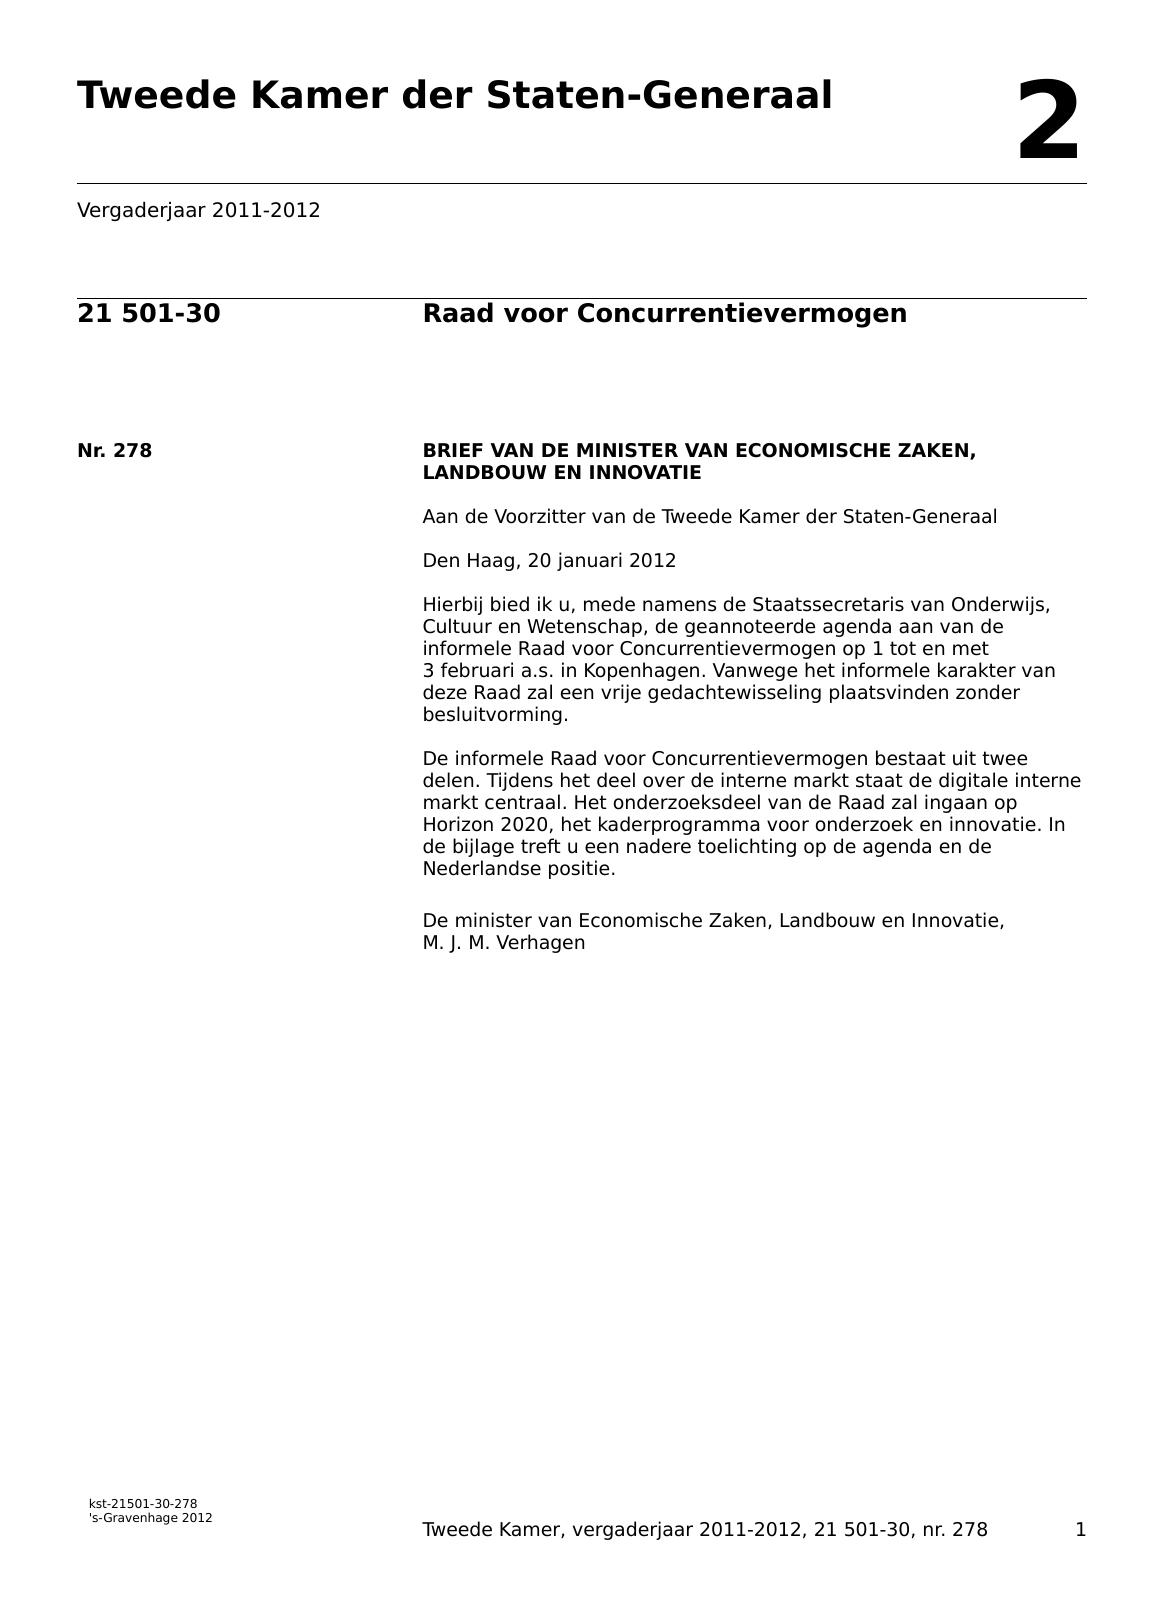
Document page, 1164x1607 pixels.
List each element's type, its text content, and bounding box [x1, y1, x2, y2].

table_cell Vergaderjaar 2011-2012 [77, 184, 1087, 298]
text Den Haag, 20 januari 2012 [422, 550, 1087, 572]
text Hierbij bied ik u, mede namens de Staatssecretaris van Onderwijs, Cultuur en Wetenschap, de geannoteerde agenda aan van de informele Raad voor Concurrentievermogen op 1 tot en met 3 februari a.s. in Kopenhagen. Vanwege het informele karakter van deze Raad zal een vrije gedachtewisseling plaatsvinden zonder besluitvorming. [422, 594, 1087, 726]
subtitle Nr. 278 BRIEF VAN DE MINISTER VAN ECONOMISCHE ZAKEN, LANDBOUW EN INNOVATIE [77, 440, 1087, 484]
table_header 2 [886, 59, 1087, 183]
text De informele Raad voor Concurrentievermogen bestaat uit twee delen. Tijdens het deel over de interne markt staat de digitale interne markt centraal. Het onderzoeksdeel van de Raad zal ingaan op Horizon 2020, het kaderprogramma voor onderzoek en innovatie. In de bijlage treft u een nadere toelichting op de agenda en de Nederlandse positie. [422, 748, 1087, 880]
table_header Tweede Kamer der Staten-Generaal [77, 59, 886, 183]
text Aan de Voorzitter van de Tweede Kamer der Staten-Generaal [422, 506, 1087, 528]
text De minister van Economische Zaken, Landbouw en Innovatie, M. J. M. Verhagen [422, 910, 1087, 954]
subtitle 21 501-30 Raad voor Concurrentievermogen [77, 299, 1087, 329]
text 's-Gravenhage 2012 [88, 1511, 323, 1525]
text kst-21501-30-278 [88, 1497, 323, 1511]
